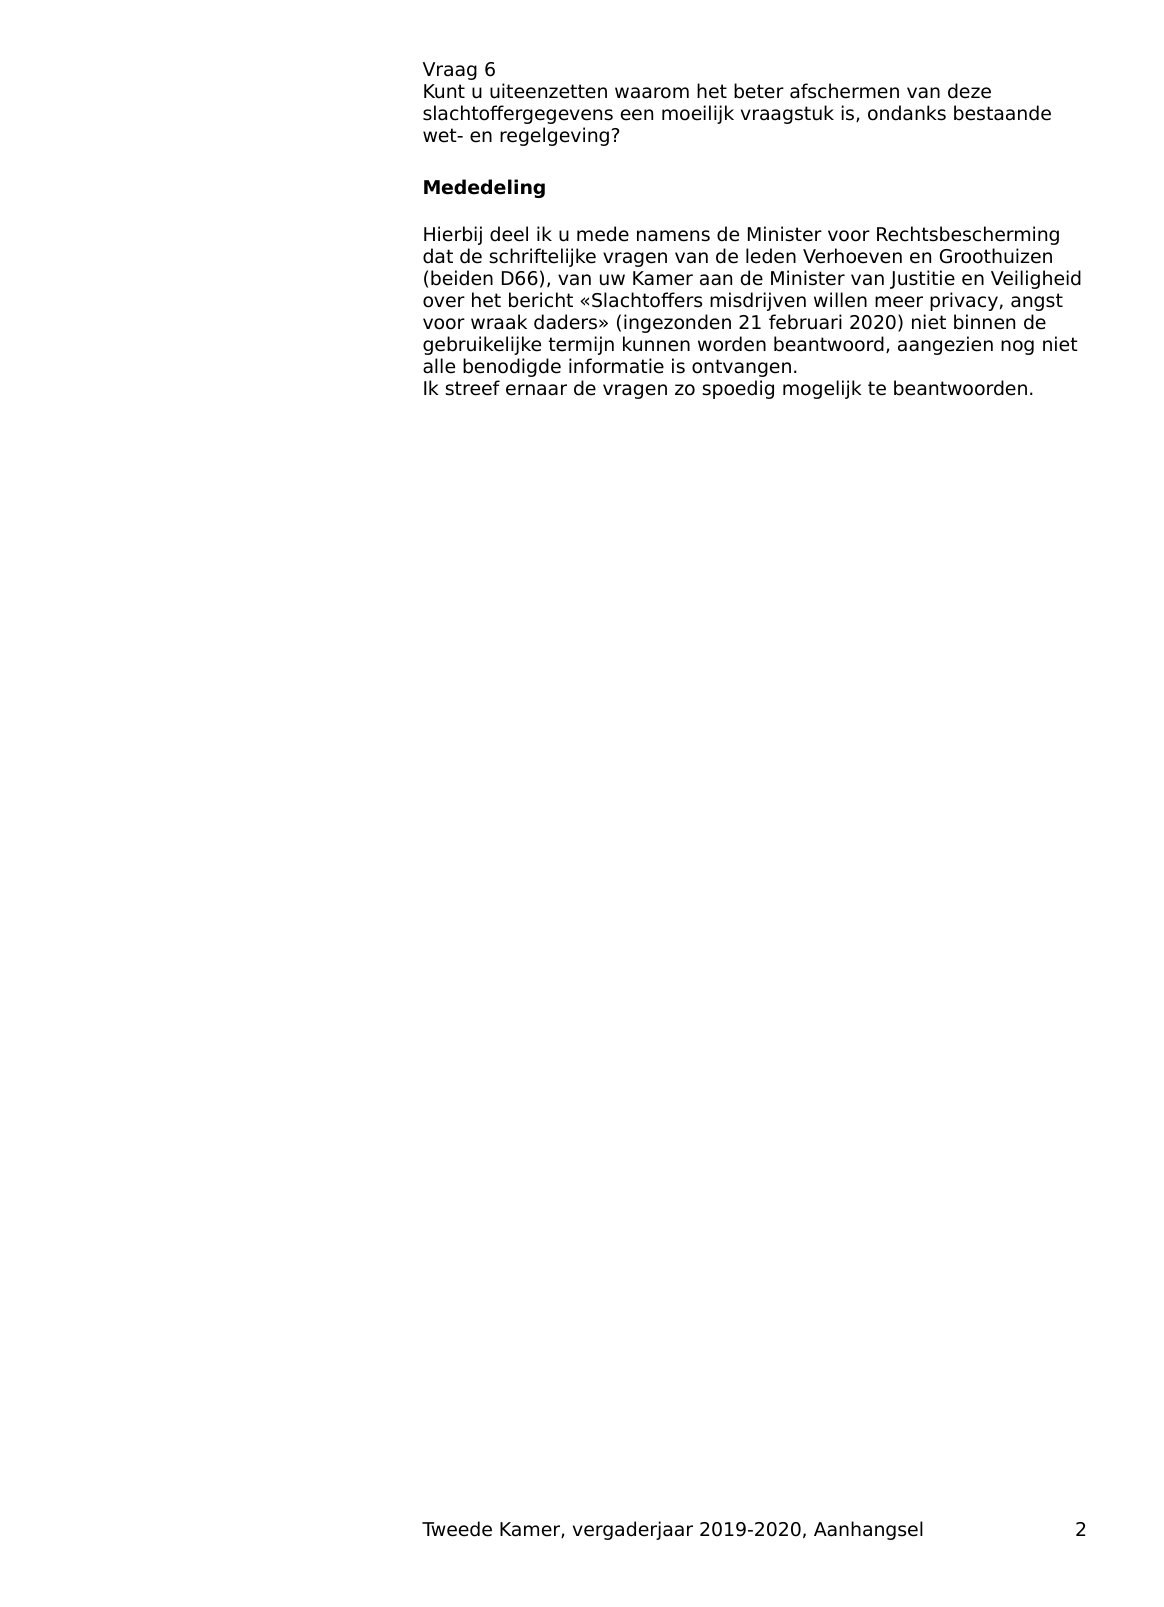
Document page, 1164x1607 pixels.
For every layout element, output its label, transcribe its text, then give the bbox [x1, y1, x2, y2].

text Ik streef ernaar de vragen zo spoedig mogelijk te beantwoorden. [422, 378, 1087, 400]
text Hierbij deel ik u mede namens de Minister voor Rechtsbescherming dat de schriftelijke vragen van de leden Verhoeven en Groothuizen (beiden D66), van uw Kamer aan de Minister van Justitie en Veiligheid over het bericht «Slachtoffers misdrijven willen meer privacy, angst voor wraak daders» (ingezonden 21 februari 2020) niet binnen de gebruikelijke termijn kunnen worden beantwoord, aangezien nog niet alle benodigde informatie is ontvangen. [422, 224, 1087, 378]
subtitle Mededeling [422, 177, 1087, 199]
text Kunt u uiteenzetten waarom het beter afschermen van deze slachtoffergegevens een moeilijk vraagstuk is, ondanks bestaande wet- en regelgeving? [422, 81, 1087, 147]
text Vraag 6 [422, 59, 1087, 81]
